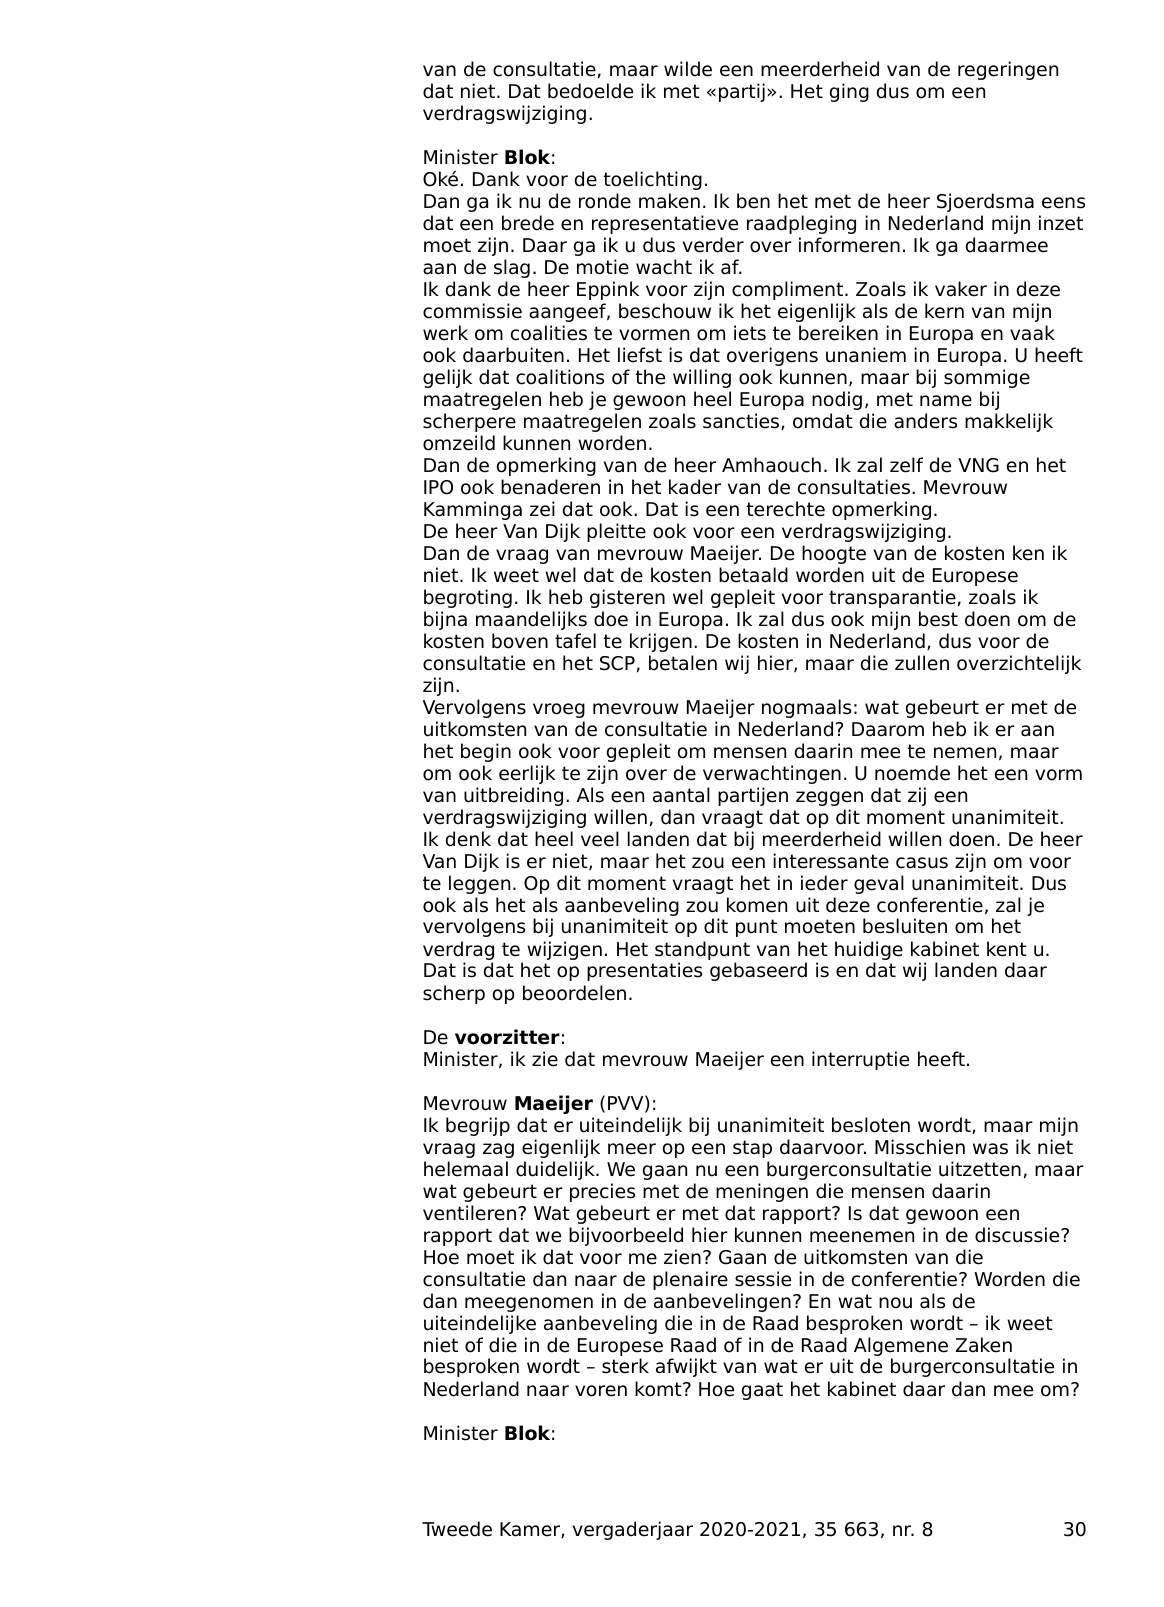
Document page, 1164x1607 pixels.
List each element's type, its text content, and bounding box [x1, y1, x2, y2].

text Vervolgens vroeg mevrouw Maeijer nogmaals: wat gebeurt er met de uitkomsten van de consultatie in Nederland? Daarom heb ik er aan het begin ook voor gepleit om mensen daarin mee te nemen, maar om ook eerlijk te zijn over de verwachtingen. U noemde het een vorm van uitbreiding. Als een aantal partijen zeggen dat zij een verdragswijziging willen, dan vraagt dat op dit moment unanimiteit. Ik denk dat heel veel landen dat bij meerderheid willen doen. De heer Van Dijk is er niet, maar het zou een interessante casus zijn om voor te leggen. Op dit moment vraagt het in ieder geval unanimiteit. Dus ook als het als aanbeveling zou komen uit deze conferentie, zal je vervolgens bij unanimiteit op dit punt moeten besluiten om het verdrag te wijzigen. Het standpunt van het huidige kabinet kent u. Dat is dat het op presentaties gebaseerd is en dat wij landen daar scherp op beoordelen. [422, 697, 1087, 1004]
text De heer Van Dijk pleitte ook voor een verdragswijziging. [422, 521, 1087, 543]
text Oké. Dank voor de toelichting. [422, 169, 1087, 191]
text Dan ga ik nu de ronde maken. Ik ben het met de heer Sjoerdsma eens dat een brede en representatieve raadpleging in Nederland mijn inzet moet zijn. Daar ga ik u dus verder over informeren. Ik ga daarmee aan de slag. De motie wacht ik af. [422, 191, 1087, 279]
text Minister Blok: [422, 1423, 1087, 1444]
text Dan de vraag van mevrouw Maeijer. De hoogte van de kosten ken ik niet. Ik weet wel dat de kosten betaald worden uit de Europese begroting. Ik heb gisteren wel gepleit voor transparantie, zoals ik bijna maandelijks doe in Europa. Ik zal dus ook mijn best doen om de kosten boven tafel te krijgen. De kosten in Nederland, dus voor de consultatie en het SCP, betalen wij hier, maar die zullen overzichtelijk zijn. [422, 543, 1087, 697]
text Mevrouw Maeijer (PVV): [422, 1093, 1087, 1115]
text Ik dank de heer Eppink voor zijn compliment. Zoals ik vaker in deze commissie aangeef, beschouw ik het eigenlijk als de kern van mijn werk om coalities te vormen om iets te bereiken in Europa en vaak ook daarbuiten. Het liefst is dat overigens unaniem in Europa. U heeft gelijk dat coalitions of the willing ook kunnen, maar bij sommige maatregelen heb je gewoon heel Europa nodig, met name bij scherpere maatregelen zoals sancties, omdat die anders makkelijk omzeild kunnen worden. [422, 279, 1087, 455]
text van de consultatie, maar wilde een meerderheid van de regeringen dat niet. Dat bedoelde ik met «partij». Het ging dus om een verdragswijziging. [422, 59, 1087, 125]
text Minister Blok: [422, 147, 1087, 169]
text Dan de opmerking van de heer Amhaouch. Ik zal zelf de VNG en het IPO ook benaderen in het kader van de consultaties. Mevrouw Kamminga zei dat ook. Dat is een terechte opmerking. [422, 455, 1087, 521]
text Ik begrijp dat er uiteindelijk bij unanimiteit besloten wordt, maar mijn vraag zag eigenlijk meer op een stap daarvoor. Misschien was ik niet helemaal duidelijk. We gaan nu een burgerconsultatie uitzetten, maar wat gebeurt er precies met de meningen die mensen daarin ventileren? Wat gebeurt er met dat rapport? Is dat gewoon een rapport dat we bijvoorbeeld hier kunnen meenemen in de discussie? Hoe moet ik dat voor me zien? Gaan de uitkomsten van die consultatie dan naar de plenaire sessie in de conferentie? Worden die dan meegenomen in de aanbevelingen? En wat nou als de uiteindelijke aanbeveling die in de Raad besproken wordt – ik weet niet of die in de Europese Raad of in de Raad Algemene Zaken besproken wordt – sterk afwijkt van wat er uit de burgerconsultatie in Nederland naar voren komt? Hoe gaat het kabinet daar dan mee om? [422, 1115, 1087, 1400]
text Minister, ik zie dat mevrouw Maeijer een interruptie heeft. [422, 1048, 1087, 1071]
text De voorzitter: [422, 1027, 1087, 1048]
